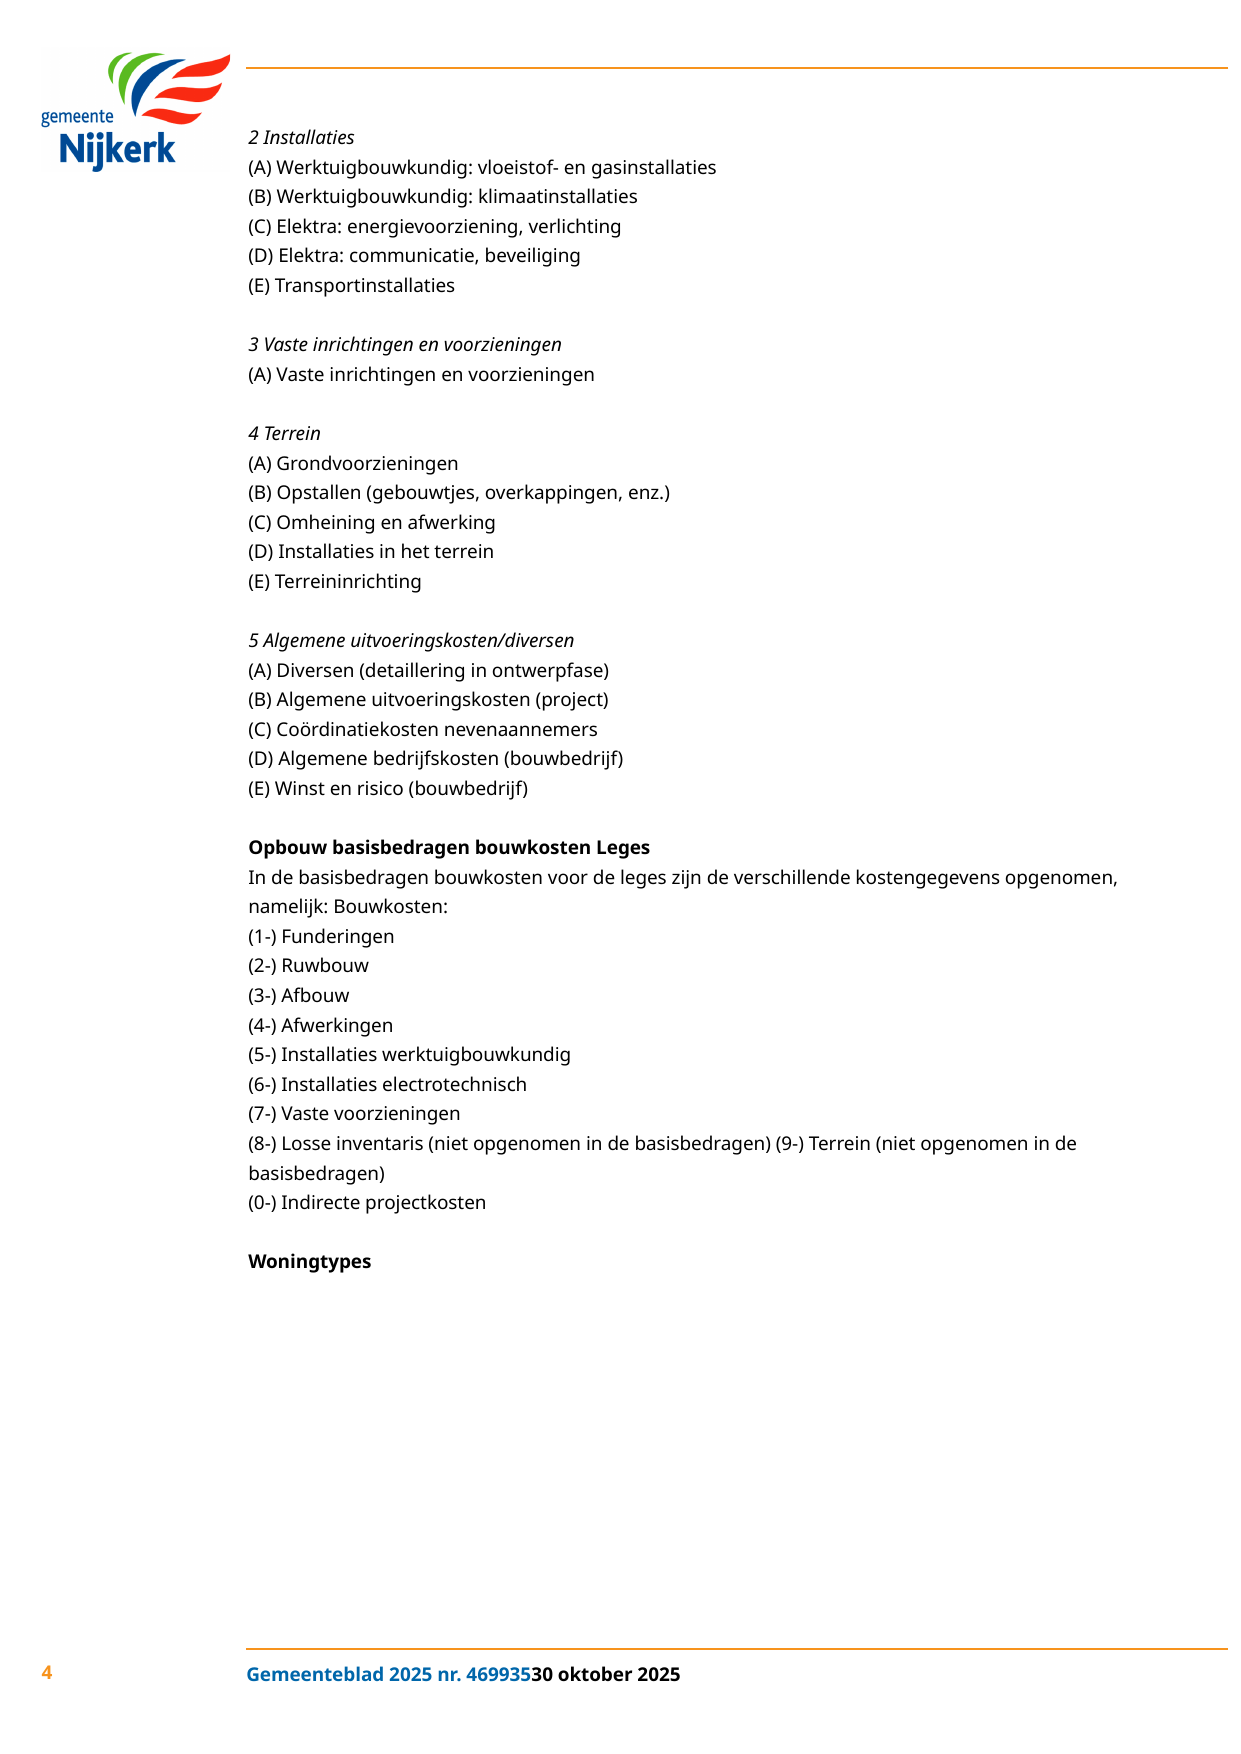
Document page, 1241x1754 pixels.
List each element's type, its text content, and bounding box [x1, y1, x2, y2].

text (1-) Funderingen [248, 923, 1152, 949]
text (A) Werktuigbouwkundig: vloeistof- en gasinstallaties [248, 154, 1152, 180]
text (B) Algemene uitvoeringskosten (project) [248, 686, 1152, 712]
text (2-) Ruwbouw [248, 953, 1152, 978]
text (C) Coördinatiekosten nevenaannemers [248, 716, 1152, 742]
picture [41, 47, 231, 172]
text (C) Omheining en afwerking [248, 509, 1152, 535]
text (A) Diversen (detaillering in ontwerpfase) [248, 657, 1152, 683]
text (8-) Losse inventaris (niet opgenomen in de basisbedragen) (9-) Terrein (niet opgenomen in de basisbedragen) [248, 1130, 1152, 1186]
text 4 Terrein [248, 420, 1152, 446]
text (A) Grondvoorzieningen [248, 450, 1152, 476]
text Opbouw basisbedragen bouwkosten Leges [248, 834, 1152, 860]
text 2 Installaties [248, 124, 1152, 150]
text (D) Elektra: communicatie, beveiliging [248, 243, 1152, 268]
text (6-) Installaties electrotechnisch [248, 1071, 1152, 1097]
text 5 Algemene uitvoeringskosten/diversen [248, 627, 1152, 653]
text (E) Transportinstallaties [248, 272, 1152, 298]
text (4-) Afwerkingen [248, 1012, 1152, 1038]
text (D) Installaties in het terrein [248, 538, 1152, 564]
text (A) Vaste inrichtingen en voorzieningen [248, 361, 1152, 387]
text (B) Opstallen (gebouwtjes, overkappingen, enz.) [248, 479, 1152, 505]
text (E) Terreininrichting [248, 568, 1152, 594]
text (C) Elektra: energievoorziening, verlichting [248, 213, 1152, 239]
text (5-) Installaties werktuigbouwkundig [248, 1041, 1152, 1067]
text 3 Vaste inrichtingen en voorzieningen [248, 331, 1152, 357]
text (E) Winst en risico (bouwbedrijf) [248, 775, 1152, 801]
text In de basisbedragen bouwkosten voor de leges zijn de verschillende kostengegevens opgenomen, namelijk: Bouwkosten: [248, 864, 1152, 919]
text (B) Werktuigbouwkundig: klimaatinstallaties [248, 183, 1152, 209]
text (7-) Vaste voorzieningen [248, 1101, 1152, 1126]
text (D) Algemene bedrijfskosten (bouwbedrijf) [248, 746, 1152, 771]
text (3-) Afbouw [248, 982, 1152, 1008]
text (0-) Indirecte projectkosten [248, 1189, 1152, 1215]
text Woningtypes [248, 1248, 1152, 1274]
